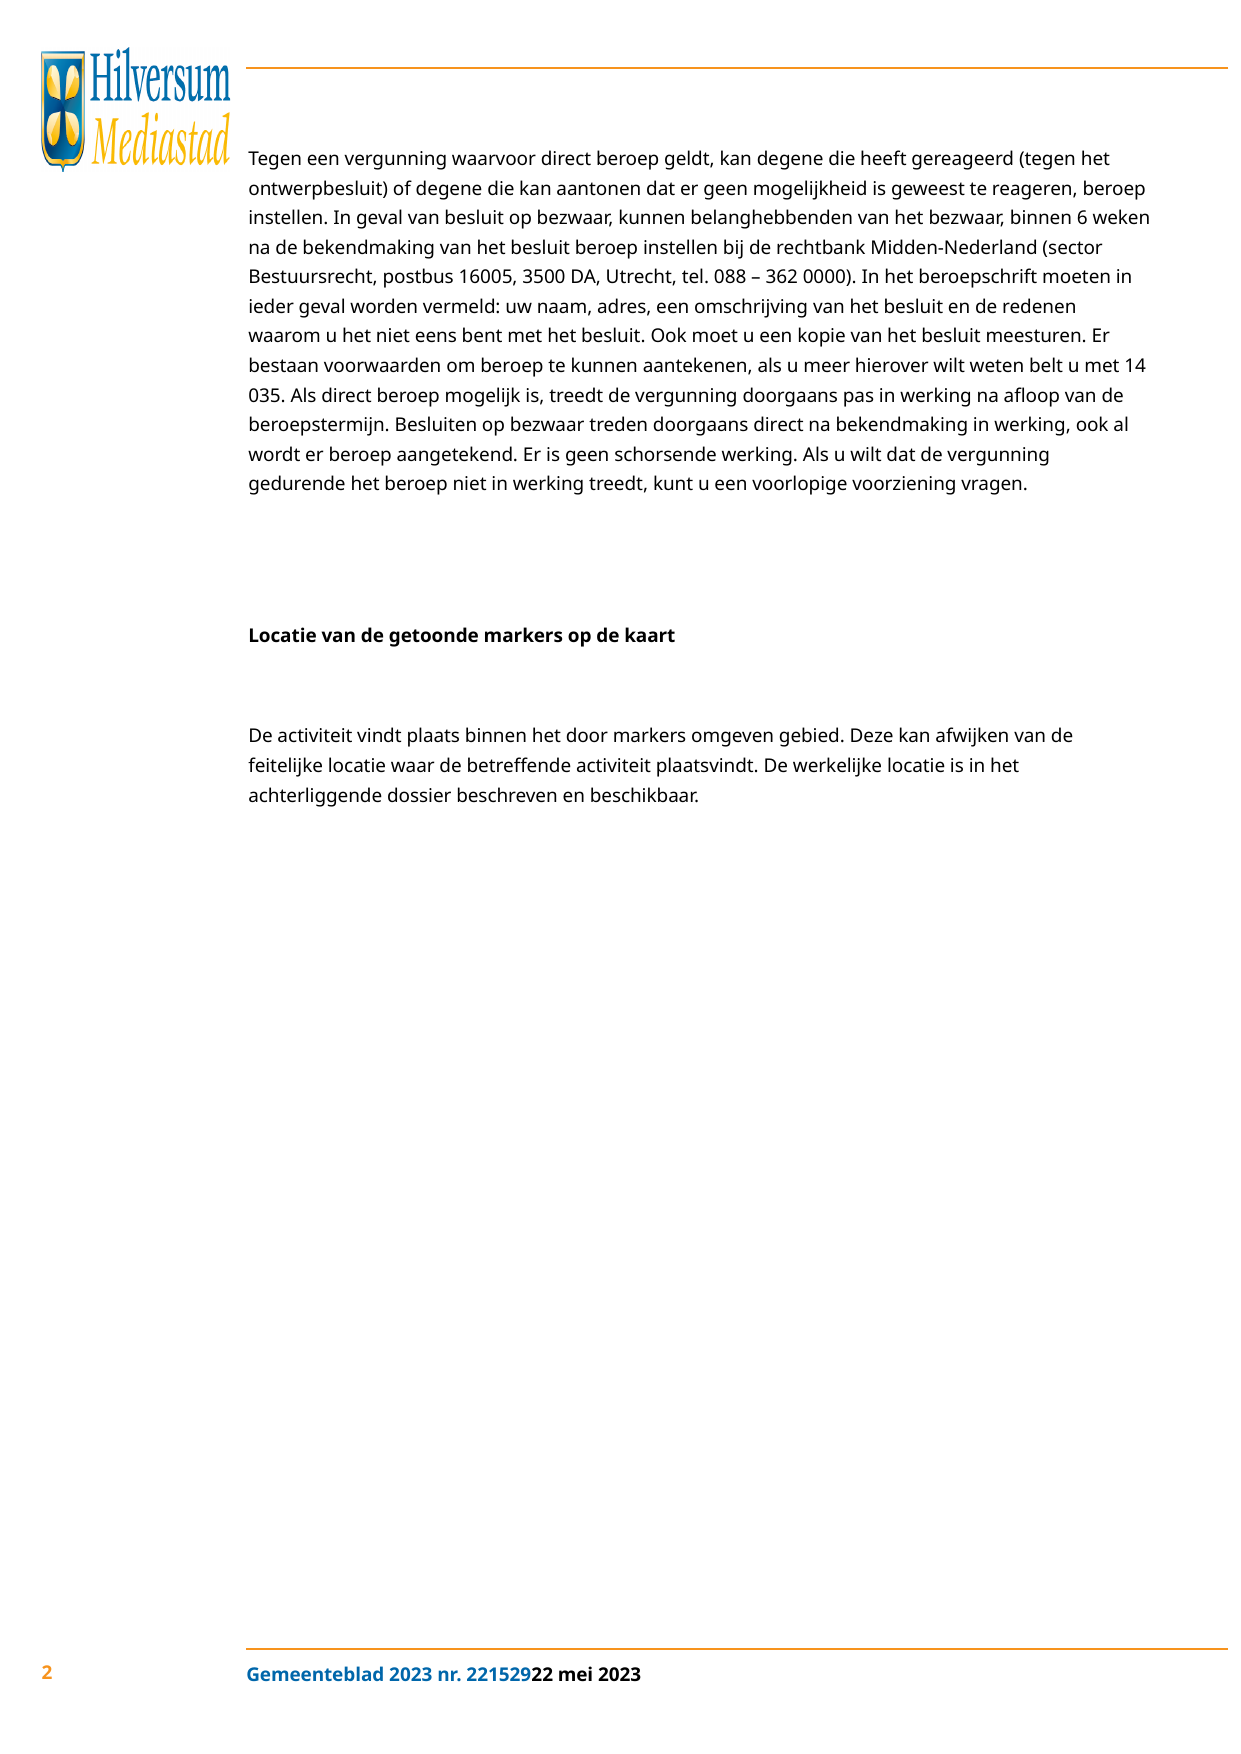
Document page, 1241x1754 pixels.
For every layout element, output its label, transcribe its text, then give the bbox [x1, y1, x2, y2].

picture [41, 47, 231, 172]
text Tegen een vergunning waarvoor direct beroep geldt, kan degene die heeft gereageerd (tegen het ontwerpbesluit) of degene die kan aantonen dat er geen mogelijkheid is geweest te reageren, beroep instellen. In geval van besluit op bezwaar, kunnen belanghebbenden van het bezwaar, binnen 6 weken na de bekendmaking van het besluit beroep instellen bij de rechtbank Midden-Nederland (sector Bestuursrecht, postbus 16005, 3500 DA, Utrecht, tel. 088 – 362 0000). In het beroepschrift moeten in ieder geval worden vermeld: uw naam, adres, een omschrijving van het besluit en de redenen waarom u het niet eens bent met het besluit. Ook moet u een kopie van het besluit meesturen. Er bestaan voorwaarden om beroep te kunnen aantekenen, als u meer hierover wilt weten belt u met 14 035. Als direct beroep mogelijk is, treedt de vergunning doorgaans pas in werking na afloop van de beroepstermijn. Besluiten op bezwaar treden doorgaans direct na bekendmaking in werking, ook al wordt er beroep aangetekend. Er is geen schorsende werking. Als u wilt dat de vergunning gedurende het beroep niet in werking treedt, kunt u een voorlopige voorziening vragen. [248, 145, 1152, 496]
text De activiteit vindt plaats binnen het door markers omgeven gebied. Deze kan afwijken van de feitelijke locatie waar de betreffende activiteit plaatsvindt. De werkelijke locatie is in het achterliggende dossier beschreven en beschikbaar. [248, 723, 1152, 808]
text Locatie van de getoonde markers op de kaart [248, 622, 1152, 648]
